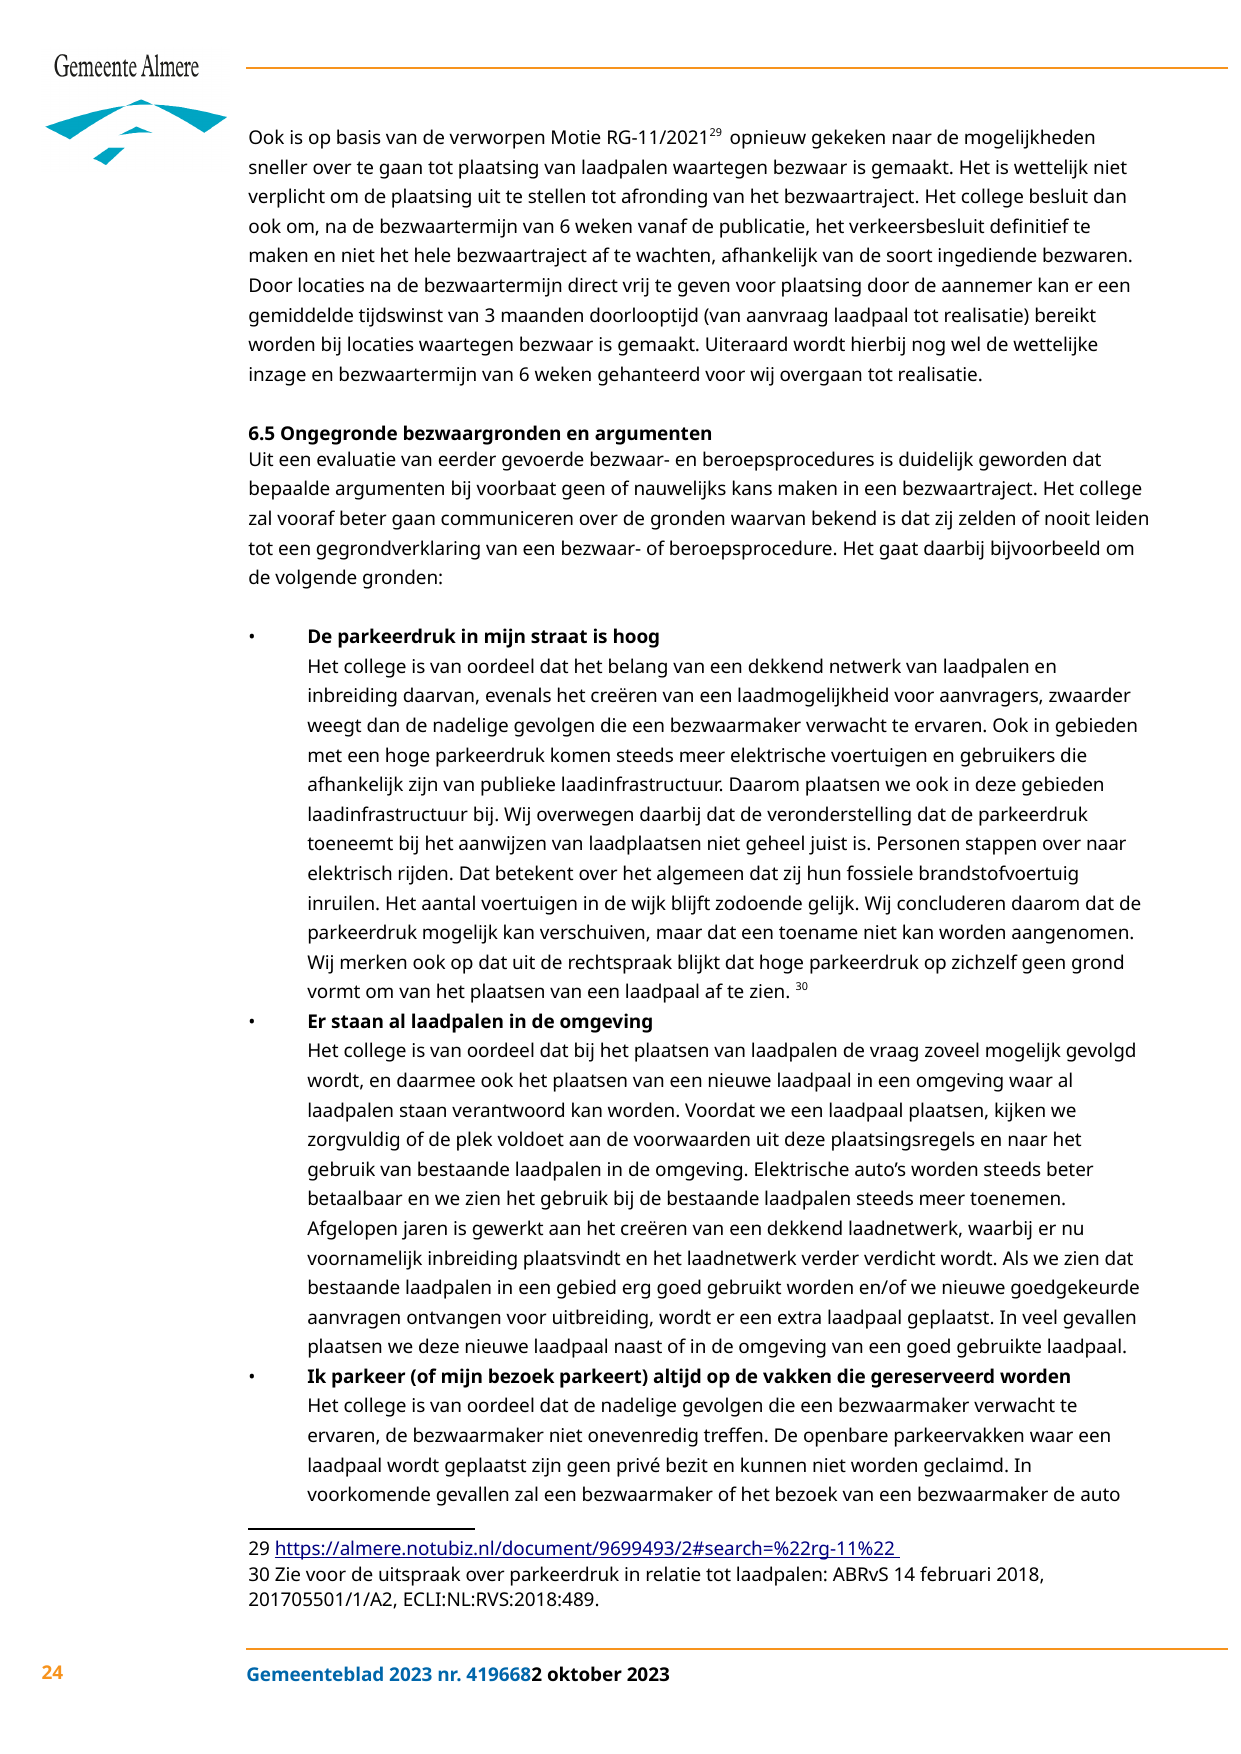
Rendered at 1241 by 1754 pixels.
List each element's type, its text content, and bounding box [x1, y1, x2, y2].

list De parkeerdruk in mijn straat is hoog [248, 623, 1152, 649]
text Ook is op basis van de verworpen Motie RG-11/2021 opnieuw gekeken naar de mogelijkheden sneller over te gaan tot plaatsing van laadpalen waartegen bezwaar is gemaakt. Het is wettelijk niet verplicht om de plaatsing uit te stellen tot afronding van het bezwaartraject. Het college besluit dan ook om, na de bezwaartermijn van 6 weken vanaf de publicatie, het verkeersbesluit definitief te maken en niet het hele bezwaartraject af te wachten, afhankelijk van de soort ingediende bezwaren. Door locaties na de bezwaartermijn direct vrij te geven voor plaatsing door de aannemer kan er een gemiddelde tijdswinst van 3 maanden doorlooptijd (van aanvraag laadpaal tot realisatie) bereikt worden bij locaties waartegen bezwaar is gemaakt. Uiteraard wordt hierbij nog wel de wettelijke inzage en bezwaartermijn van 6 weken gehanteerd voor wij overgaan tot realisatie. [248, 124, 1152, 387]
list Het college is van oordeel dat het belang van een dekkend netwerk van laadpalen en inbreiding daarvan, evenals het creëren van een laadmogelijkheid voor aanvragers, zwaarder weegt dan de nadelige gevolgen die een bezwaarmaker verwacht te ervaren. Ook in gebieden met een hoge parkeerdruk komen steeds meer elektrische voertuigen en gebruikers die afhankelijk zijn van publieke laadinfrastructuur. Daarom plaatsen we ook in deze gebieden laadinfrastructuur bij. Wij overwegen daarbij dat de veronderstelling dat de parkeerdruk toeneemt bij het aanwijzen van laadplaatsen niet geheel juist is. Personen stappen over naar elektrisch rijden. Dat betekent over het algemeen dat zij hun fossiele brandstofvoertuig inruilen. Het aantal voertuigen in de wijk blijft zodoende gelijk. Wij concluderen daarom dat de parkeerdruk mogelijk kan verschuiven, maar dat een toename niet kan worden aangenomen. Wij merken ook op dat uit de rechtspraak blijkt dat hoge parkeerdruk op zichzelf geen grond vormt om van het plaatsen van een laadpaal af te zien. [248, 653, 1152, 1004]
text Uit een evaluatie van eerder gevoerde bezwaar- en beroepsprocedures is duidelijk geworden dat bepaalde argumenten bij voorbaat geen of nauwelijks kans maken in een bezwaartraject. Het college zal vooraf beter gaan communiceren over de gronden waarvan bekend is dat zij zelden of nooit leiden tot een gegrondverklaring van een bezwaar- of beroepsprocedure. Het gaat daarbij bijvoorbeeld om de volgende gronden: [248, 446, 1152, 590]
list Het college is van oordeel dat bij het plaatsen van laadpalen de vraag zoveel mogelijk gevolgd wordt, en daarmee ook het plaatsen van een nieuwe laadpaal in een omgeving waar al laadpalen staan verantwoord kan worden. Voordat we een laadpaal plaatsen, kijken we zorgvuldig of de plek voldoet aan de voorwaarden uit deze plaatsingsregels en naar het gebruik van bestaande laadpalen in de omgeving. Elektrische auto’s worden steeds beter betaalbaar en we zien het gebruik bij de bestaande laadpalen steeds meer toenemen. Afgelopen jaren is gewerkt aan het creëren van een dekkend laadnetwerk, waarbij er nu voornamelijk inbreiding plaatsvindt en het laadnetwerk verder verdicht wordt. Als we zien dat bestaande laadpalen in een gebied erg goed gebruikt worden en/of we nieuwe goedgekeurde aanvragen ontvangen voor uitbreiding, wordt er een extra laadpaal geplaatst. In veel gevallen plaatsen we deze nieuwe laadpaal naast of in de omgeving van een goed gebruikte laadpaal. [248, 1038, 1152, 1359]
picture [41, 47, 231, 172]
text 6.5 Ongegronde bezwaargronden en argumenten [248, 420, 1152, 446]
list Het college is van oordeel dat de nadelige gevolgen die een bezwaarmaker verwacht te ervaren, de bezwaarmaker niet onevenredig treffen. De openbare parkeervakken waar een laadpaal wordt geplaatst zijn geen privé bezit en kunnen niet worden geclaimd. In voorkomende gevallen zal een bezwaarmaker of het bezoek van een bezwaarmaker de auto [248, 1393, 1152, 1507]
list Ik parkeer (of mijn bezoek parkeert) altijd op de vakken die gereserveerd worden [248, 1363, 1152, 1389]
list Er staan al laadpalen in de omgeving [248, 1008, 1152, 1034]
text https://almere.notubiz.nl/document/9699493/2#search=%22rg-11%22 [248, 1535, 1152, 1561]
list Zie voor de uitspraak over parkeerdruk in relatie tot laadpalen: ABRvS 14 februari 2018, 201705501/1/A2, ECLI:NL:RVS:2018:489. [248, 1561, 1152, 1612]
